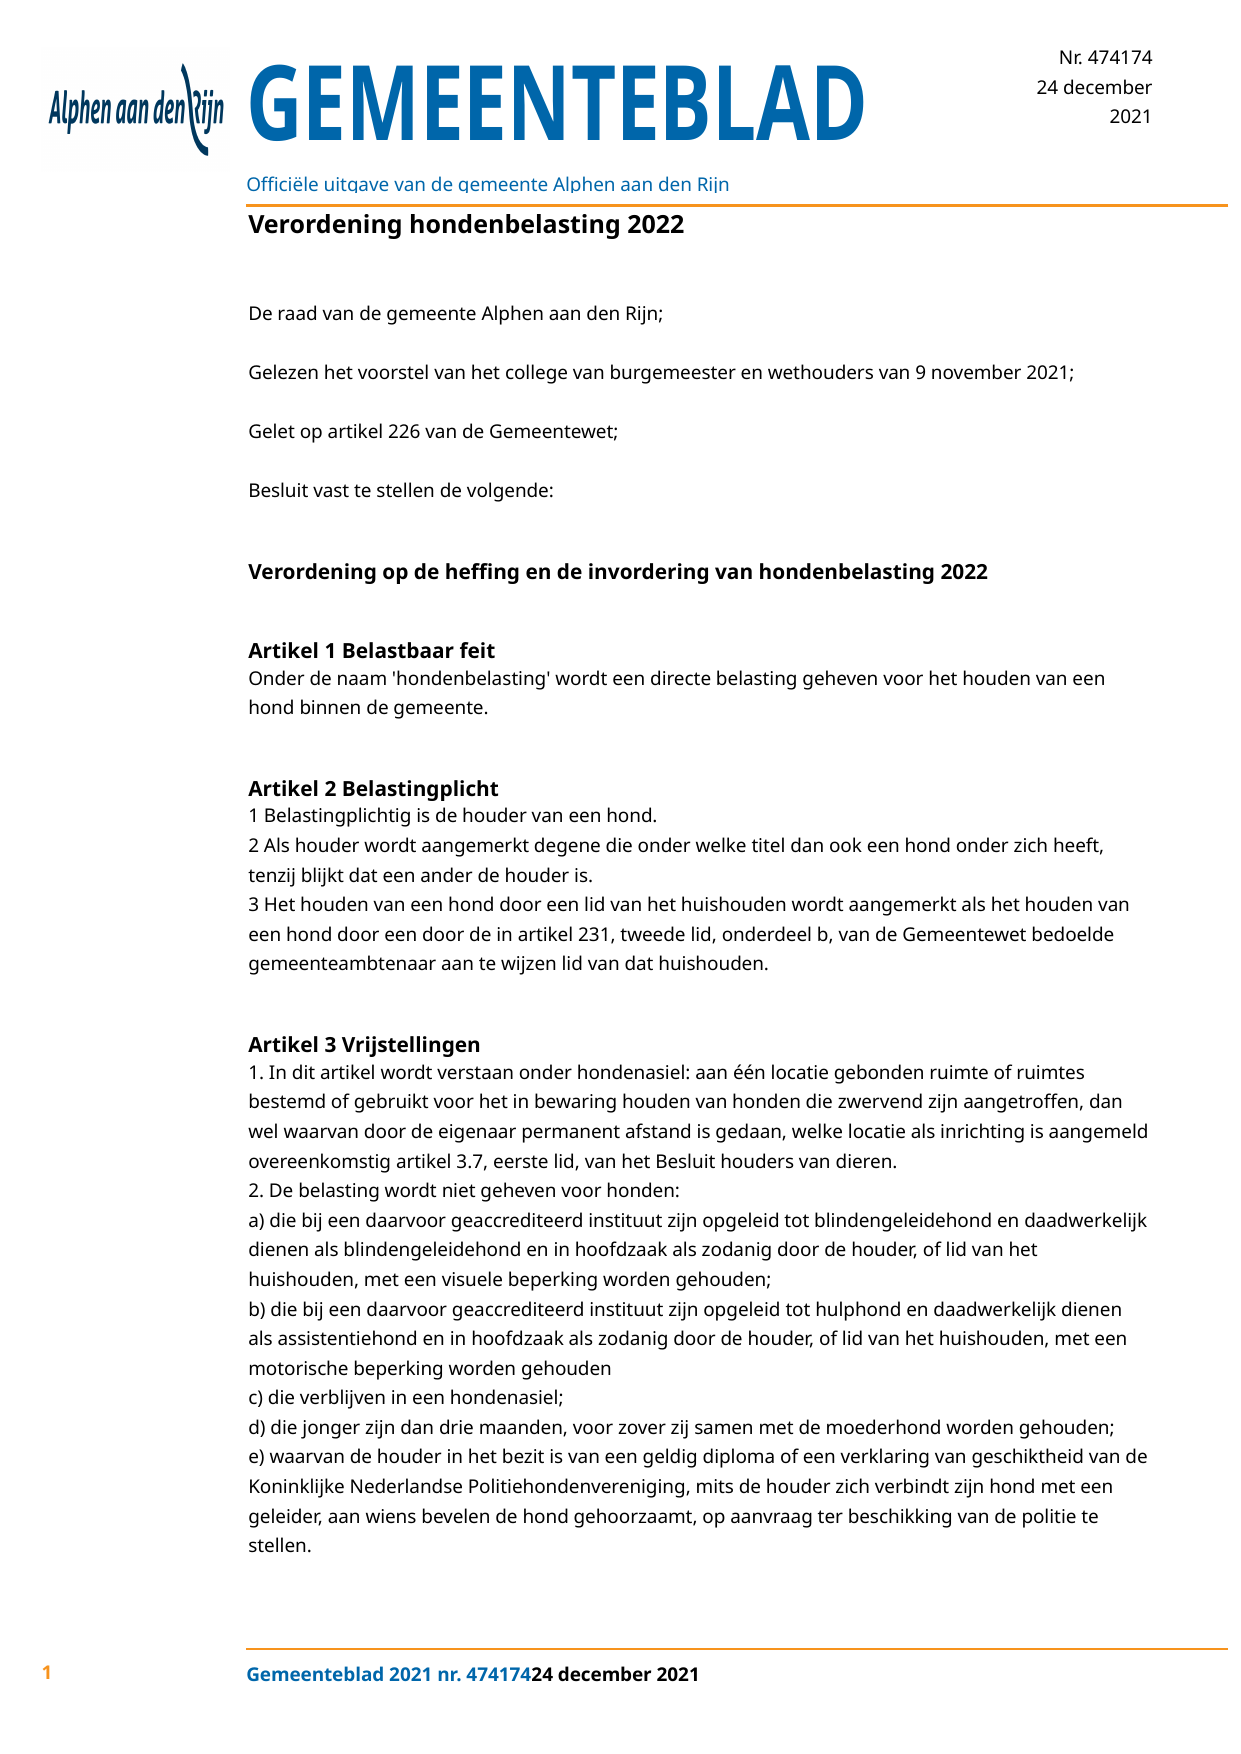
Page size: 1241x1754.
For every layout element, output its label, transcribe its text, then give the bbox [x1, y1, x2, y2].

text Artikel 3 Vrijstellingen [248, 1031, 1152, 1059]
text Gelezen het voorstel van het college van burgemeester en wethouders van 9 november 2021; [248, 359, 1152, 385]
text d) die jonger zijn dan drie maanden, voor zover zij samen met de moederhond worden gehouden; [248, 1414, 1152, 1440]
text 2. De belasting wordt niet geheven voor honden: [248, 1177, 1152, 1203]
text Verordening op de heffing en de invordering van hondenbelasting 2022 [248, 557, 1152, 586]
text Artikel 1 Belastbaar feit [248, 636, 1152, 665]
text Besluit vast te stellen de volgende: [248, 477, 1152, 503]
text Onder de naam 'hondenbelasting' wordt een directe belasting geheven voor het houden van een hond binnen de gemeente. [248, 665, 1152, 720]
picture [41, 47, 231, 172]
text 1. In dit artikel wordt verstaan onder hondenasiel: aan één locatie gebonden ruimte of ruimtes bestemd of gebruikt voor het in bewaring houden van honden die zwervend zijn aangetroffen, dan wel waarvan door de eigenaar permanent afstand is gedaan, welke locatie als inrichting is aangemeld overeenkomstig artikel 3.7, eerste lid, van het Besluit houders van dieren. [248, 1059, 1152, 1173]
text b) die bij een daarvoor geaccrediteerd instituut zijn opgeleid tot hulphond en daadwerkelijk dienen als assistentiehond en in hoofdzaak als zodanig door de houder, of lid van het huishouden, met een motorische beperking worden gehouden [248, 1296, 1152, 1381]
text De raad van de gemeente Alphen aan den Rijn; [248, 300, 1152, 326]
text c) die verblijven in een hondenasiel; [248, 1384, 1152, 1410]
text Verordening hondenbelasting 2022 [248, 207, 1152, 241]
text 1 Belastingplichtig is de houder van een hond. [248, 803, 1152, 828]
text 2 Als houder wordt aangemerkt degene die onder welke titel dan ook een hond onder zich heeft, tenzij blijkt dat een ander de houder is. [248, 832, 1152, 888]
text a) die bij een daarvoor geaccrediteerd instituut zijn opgeleid tot blindengeleidehond en daadwerkelijk dienen als blindengeleidehond en in hoofdzaak als zodanig door de houder, of lid van het huishouden, met een visuele beperking worden gehouden; [248, 1207, 1152, 1292]
text e) waarvan de houder in het bezit is van een geldig diploma of een verklaring van geschiktheid van de Koninklijke Nederlandse Politiehondenvereniging, mits de houder zich verbindt zijn hond met een geleider, aan wiens bevelen de hond gehoorzaamt, op aanvraag ter beschikking van de politie te stellen. [248, 1444, 1152, 1558]
text 3 Het houden van een hond door een lid van het huishouden wordt aangemerkt als het houden van een hond door een door de in artikel 231, tweede lid, onderdeel b, van de Gemeentewet bedoelde gemeenteambtenaar aan te wijzen lid van dat huishouden. [248, 891, 1152, 976]
text Gelet op artikel 226 van de Gemeentewet; [248, 418, 1152, 444]
text Artikel 2 Belastingplicht [248, 774, 1152, 803]
